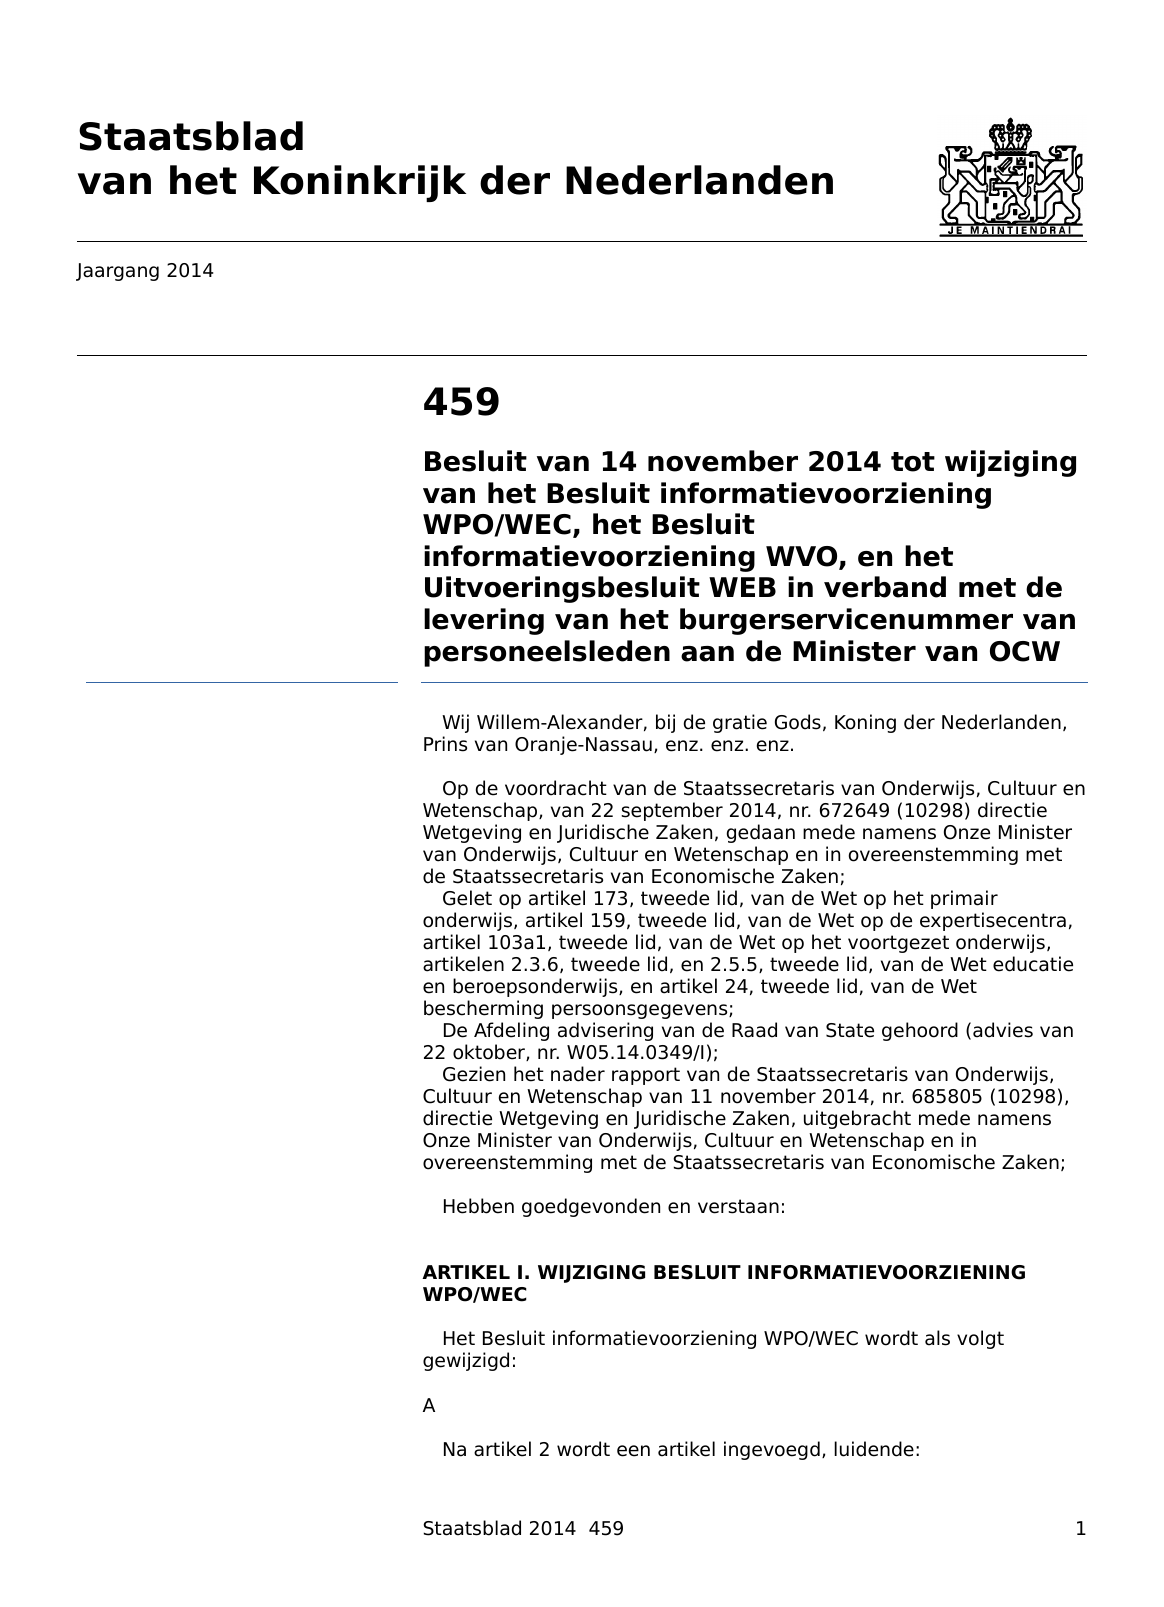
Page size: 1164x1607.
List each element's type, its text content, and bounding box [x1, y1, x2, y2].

subtitle ARTIKEL I. WIJZIGING BESLUIT INFORMATIEVOORZIENING WPO/WEC [422, 1262, 1087, 1306]
text Na artikel 2 wordt een artikel ingevoegd, luidende: [422, 1439, 1087, 1461]
text Gelet op artikel 173, tweede lid, van de Wet op het primair onderwijs, artikel 159, tweede lid, van de Wet op de expertisecentra, artikel 103a1, tweede lid, van de Wet op het voortgezet onderwijs, artikelen 2.3.6, tweede lid, en 2.5.5, tweede lid, van de Wet educatie en beroepsonderwijs, en artikel 24, tweede lid, van de Wet bescherming persoonsgegevens; [422, 888, 1087, 1020]
text A [422, 1394, 1087, 1416]
text Wij Willem-Alexander, bij de gratie Gods, Koning der Nederlanden, Prins van Oranje-Nassau, enz. enz. enz. [422, 712, 1087, 756]
table_header Staatsblad van het Koninkrijk der Nederlanden [77, 100, 886, 241]
text Het Besluit informatievoorziening WPO/WEC wordt als volgt gewijzigd: [422, 1328, 1087, 1372]
table_cell Jaargang 2014 [77, 242, 1087, 355]
table_header [886, 100, 1087, 241]
text Op de voordracht van de Staatssecretaris van Onderwijs, Cultuur en Wetenschap, van 22 september 2014, nr. 672649 (10298) directie Wetgeving en Juridische Zaken, gedaan mede namens Onze Minister van Onderwijs, Cultuur en Wetenschap en in overeenstemming met de Staatssecretaris van Economische Zaken; [422, 778, 1087, 888]
text Gezien het nader rapport van de Staatssecretaris van Onderwijs, Cultuur en Wetenschap van 11 november 2014, nr. 685805 (10298), directie Wetgeving en Juridische Zaken, uitgebracht mede namens Onze Minister van Onderwijs, Cultuur en Wetenschap en in overeenstemming met de Staatssecretaris van Economische Zaken; [422, 1064, 1087, 1174]
picture [936, 115, 1087, 240]
subtitle 459 [422, 381, 1087, 424]
text Hebben goedgevonden en verstaan: [422, 1196, 1087, 1218]
text De Afdeling advisering van de Raad van State gehoord (advies van 22 oktober, nr. W05.14.0349/I); [422, 1020, 1087, 1064]
text Besluit van 14 november 2014 tot wijziging van het Besluit informatievoorziening WPO/WEC, het Besluit informatievoorziening WVO, en het Uitvoeringsbesluit WEB in verband met de levering van het burgerservicenummer van personeelsleden aan de Minister van OCW [422, 447, 1087, 667]
